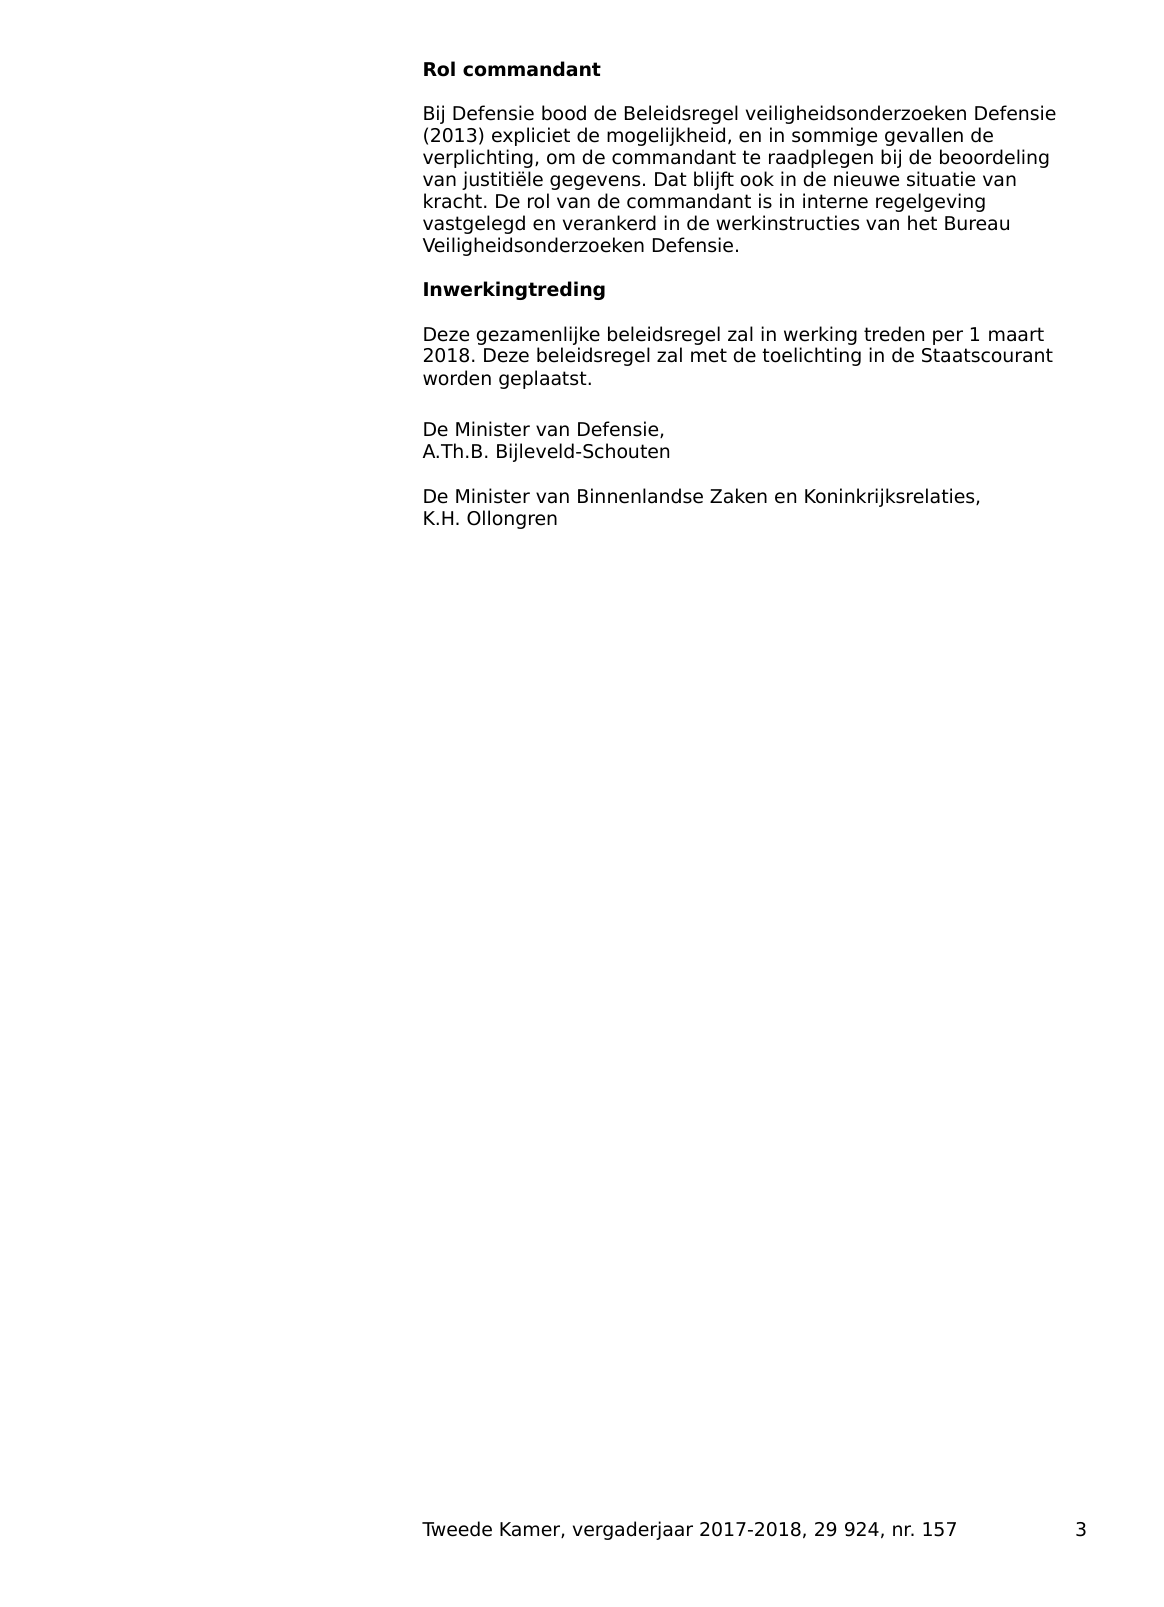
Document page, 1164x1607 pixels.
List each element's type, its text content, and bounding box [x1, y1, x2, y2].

text Bij Defensie bood de Beleidsregel veiligheidsonderzoeken Defensie (2013) expliciet de mogelijkheid, en in sommige gevallen de verplichting, om de commandant te raadplegen bij de beoordeling van justitiële gegevens. Dat blijft ook in de nieuwe situatie van kracht. De rol van de commandant is in interne regelgeving vastgelegd en verankerd in de werkinstructies van het Bureau Veiligheidsonderzoeken Defensie. [422, 103, 1087, 257]
text De Minister van Binnenlandse Zaken en Koninkrijksrelaties, K.H. Ollongren [422, 486, 1087, 529]
text Deze gezamenlijke beleidsregel zal in werking treden per 1 maart 2018. Deze beleidsregel zal met de toelichting in de Staatscourant worden geplaatst. [422, 323, 1087, 389]
subtitle Rol commandant [422, 59, 1087, 81]
subtitle Inwerkingtreding [422, 279, 1087, 301]
text De Minister van Defensie, A.Th.B. Bijleveld-Schouten [422, 419, 1087, 463]
